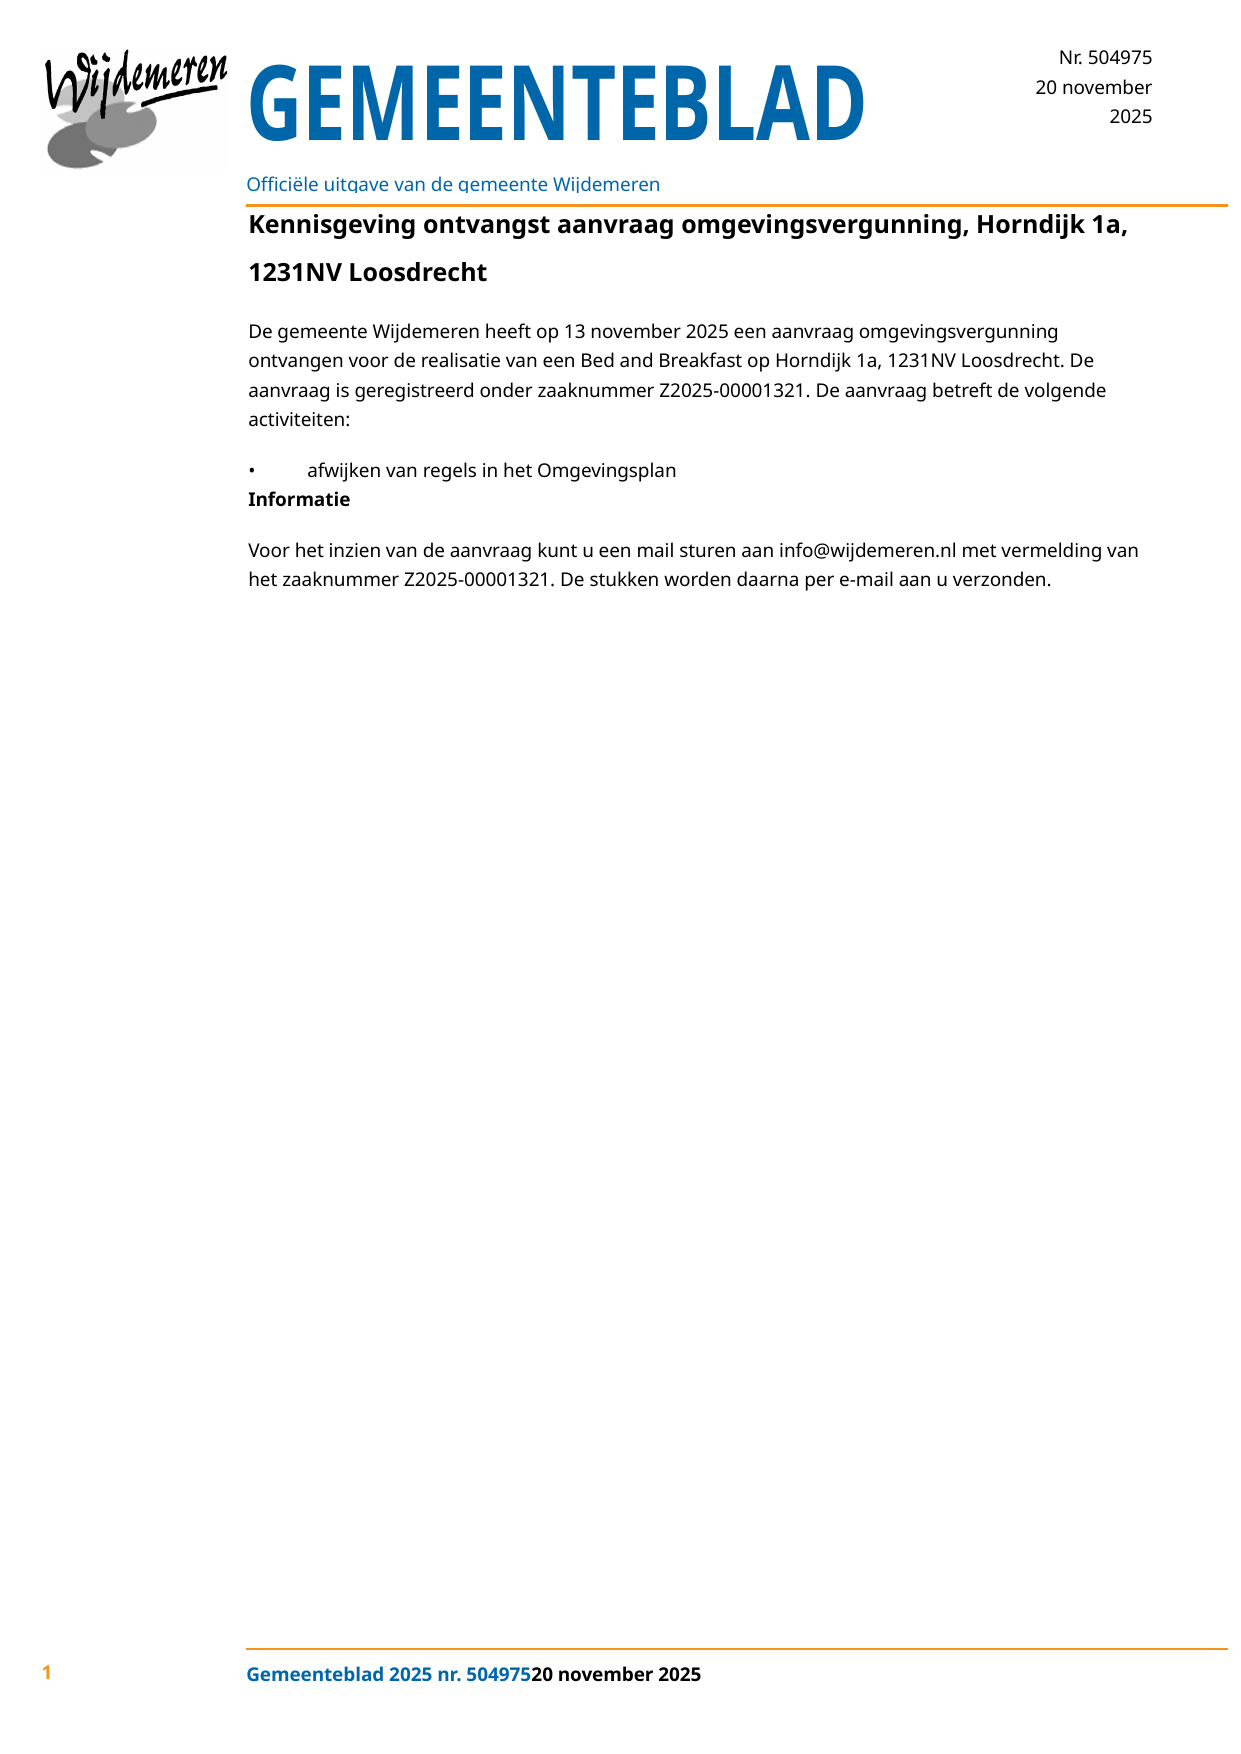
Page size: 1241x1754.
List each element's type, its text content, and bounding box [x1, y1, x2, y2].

list afwijken van regels in het Omgevingsplan [248, 457, 1152, 483]
text Informatie [248, 487, 1152, 512]
text Voor het inzien van de aanvraag kunt u een mail sturen aan info@wijdemeren.nl met vermelding van het zaaknummer Z2025-00001321. De stukken worden daarna per e-mail aan u verzonden. [248, 537, 1152, 592]
picture [41, 47, 231, 172]
text Kennisgeving ontvangst aanvraag omgevingsvergunning, Horndijk 1a, 1231NV Loosdrecht [248, 207, 1152, 288]
text De gemeente Wijdemeren heeft op 13 november 2025 een aanvraag omgevingsvergunning ontvangen voor de realisatie van een Bed and Breakfast op Horndijk 1a, 1231NV Loosdrecht. De aanvraag is geregistreerd onder zaaknummer Z2025-00001321. De aanvraag betreft de volgende activiteiten: [248, 318, 1152, 432]
